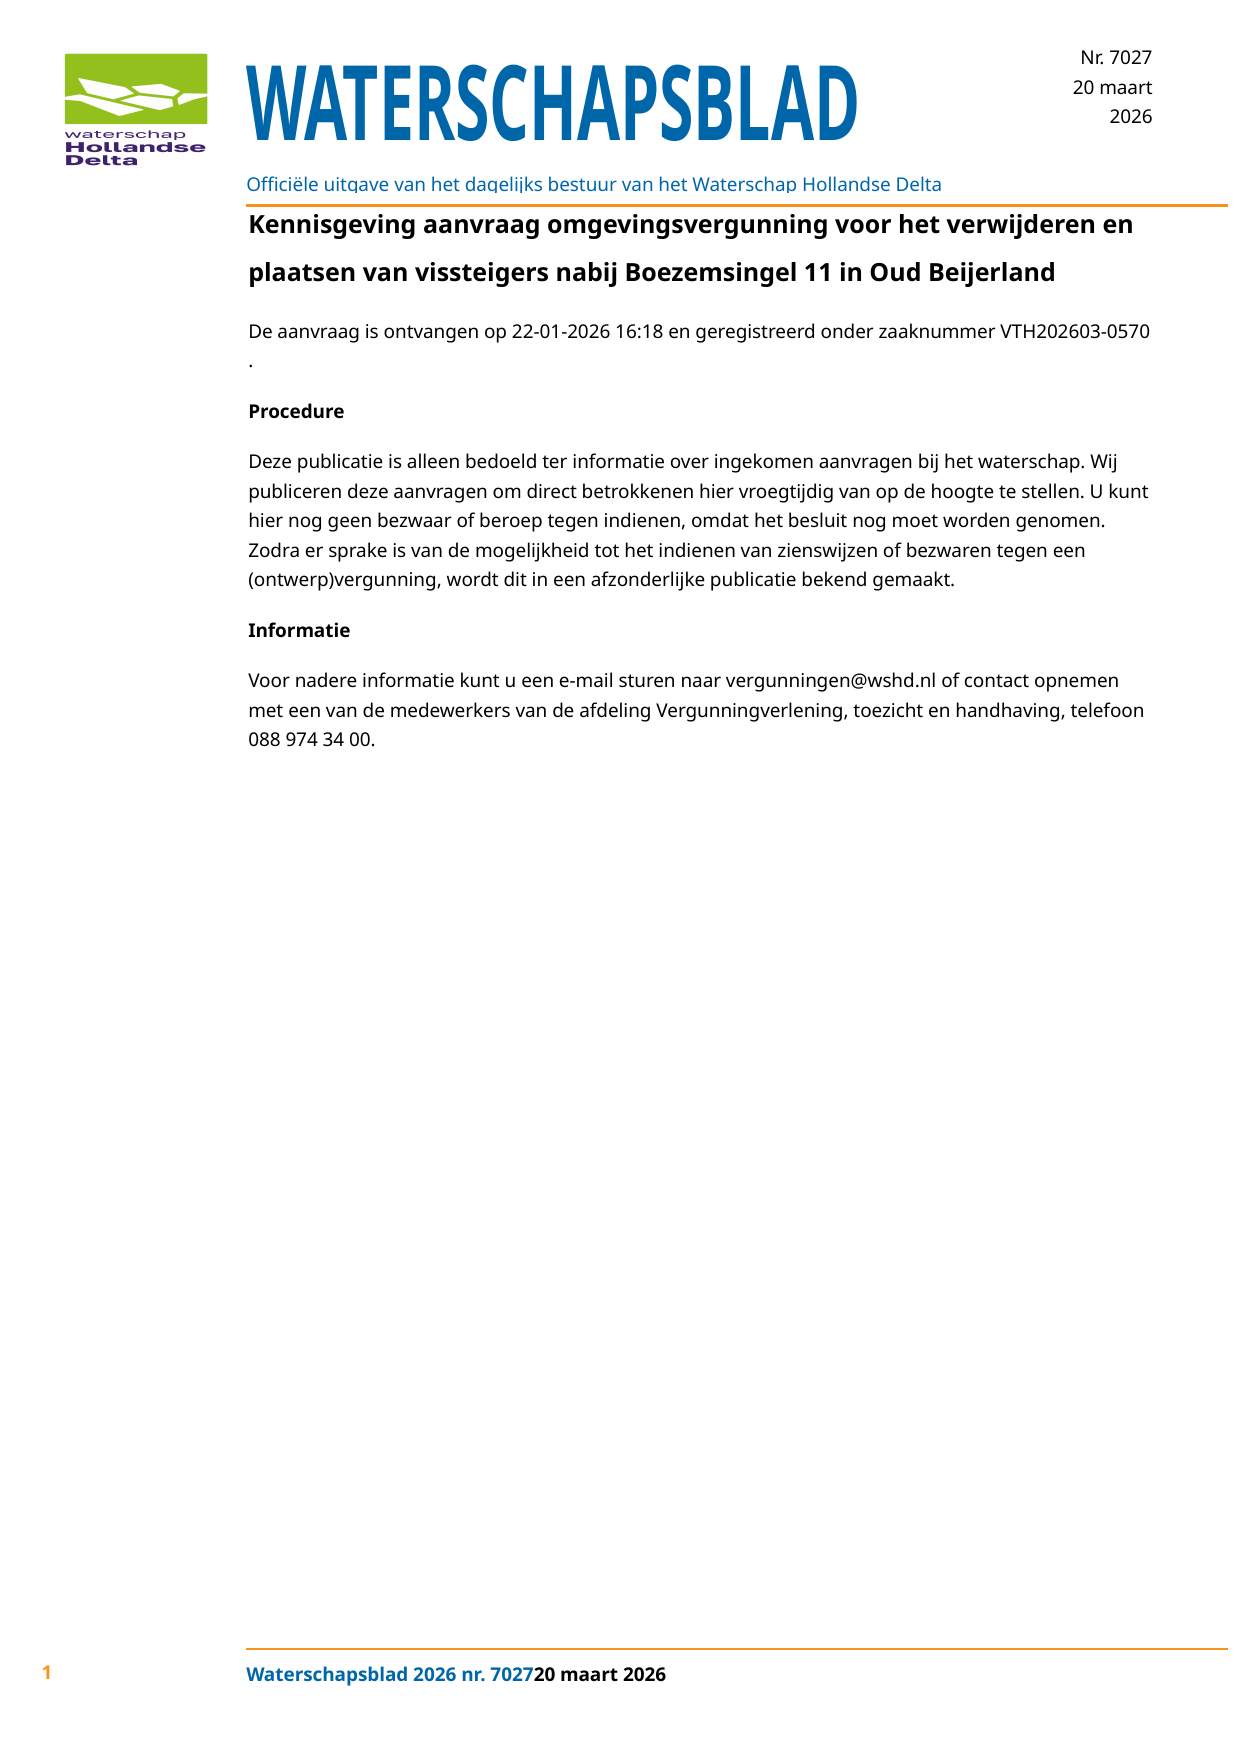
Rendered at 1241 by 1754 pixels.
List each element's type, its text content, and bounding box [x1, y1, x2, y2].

picture [41, 47, 231, 172]
text Procedure [248, 398, 1152, 424]
text Deze publicatie is alleen bedoeld ter informatie over ingekomen aanvragen bij het waterschap. Wij publiceren deze aanvragen om direct betrokkenen hier vroegtijdig van op de hoogte te stellen. U kunt hier nog geen bezwaar of beroep tegen indienen, omdat het besluit nog moet worden genomen. Zodra er sprake is van de mogelijkheid tot het indienen van zienswijzen of bezwaren tegen een (ontwerp)vergunning, wordt dit in een afzonderlijke publicatie bekend gemaakt. [248, 448, 1152, 592]
text De aanvraag is ontvangen op 22-01-2026 16:18 en geregistreerd onder zaaknummer VTH202603-0570 . [248, 318, 1152, 373]
text Informatie [248, 617, 1152, 643]
text Kennisgeving aanvraag omgevingsvergunning voor het verwijderen en plaatsen van vissteigers nabij Boezemsingel 11 in Oud Beijerland [248, 207, 1152, 288]
text Voor nadere informatie kunt u een e-mail sturen naar vergunningen@wshd.nl of contact opnemen met een van de medewerkers van de afdeling Vergunningverlening, toezicht en handhaving, telefoon 088 974 34 00. [248, 667, 1152, 752]
